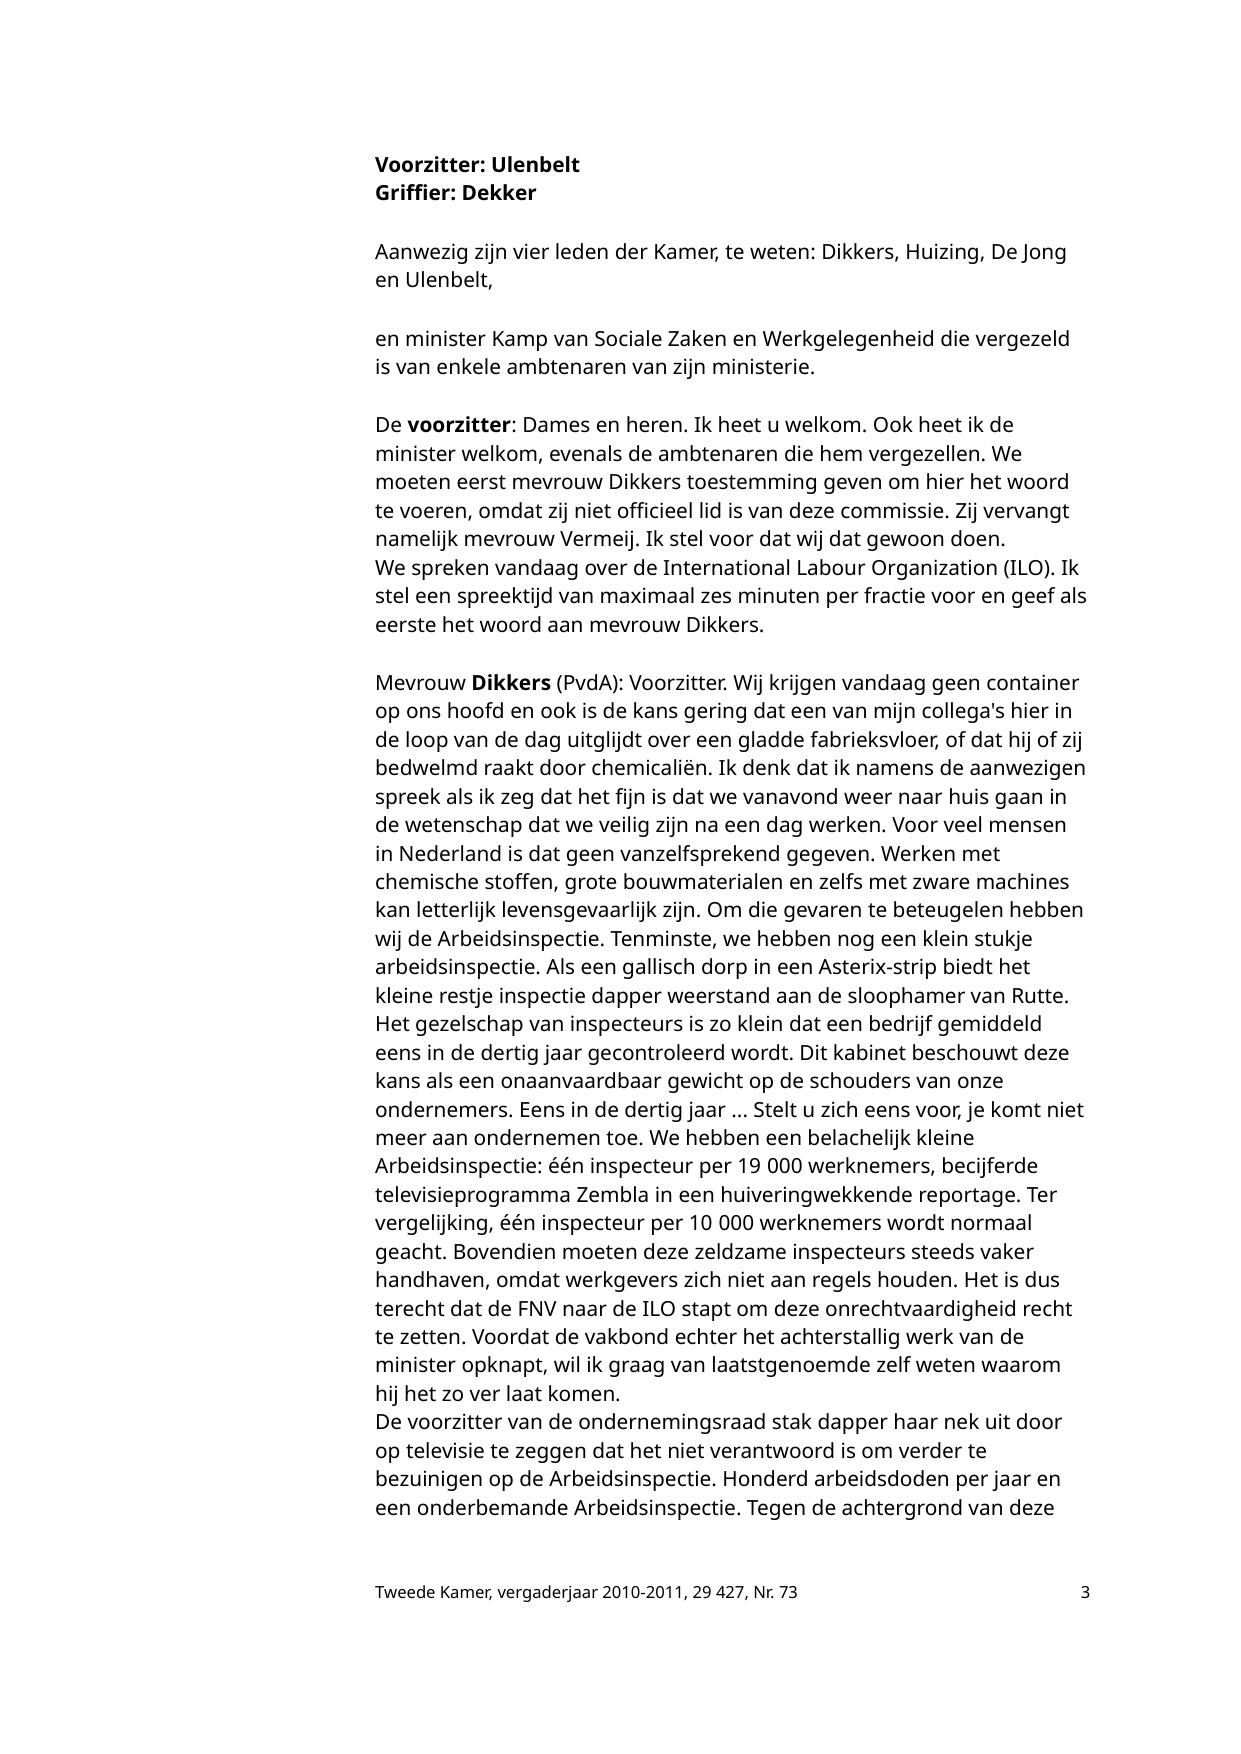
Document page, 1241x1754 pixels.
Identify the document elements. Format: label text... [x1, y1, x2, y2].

text Mevrouw Dikkers (PvdA): Voorzitter. Wij krijgen vandaag geen container op ons hoofd en ook is de kans gering dat een van mijn collega's hier in de loop van de dag uitglijdt over een gladde fabrieksvloer, of dat hij of zij bedwelmd raakt door chemicaliën. Ik denk dat ik namens de aanwezigen spreek als ik zeg dat het fijn is dat we vanavond weer naar huis gaan in de wetenschap dat we veilig zijn na een dag werken. Voor veel mensen in Nederland is dat geen vanzelfsprekend gegeven. Werken met chemische stoffen, grote bouwmaterialen en zelfs met zware machines kan letterlijk levensgevaarlijk zijn. Om die gevaren te beteugelen hebben wij de Arbeidsinspectie. Tenminste, we hebben nog een klein stukje arbeidsinspectie. Als een gallisch dorp in een Asterix-strip biedt het kleine restje inspectie dapper weerstand aan de sloophamer van Rutte. Het gezelschap van inspecteurs is zo klein dat een bedrijf gemiddeld eens in de dertig jaar gecontroleerd wordt. Dit kabinet beschouwt deze kans als een onaanvaardbaar gewicht op de schouders van onze ondernemers. Eens in de dertig jaar ... Stelt u zich eens voor, je komt niet meer aan ondernemen toe. We hebben een belachelijk kleine Arbeidsinspectie: één inspecteur per 19 000 werknemers, becijferde televisieprogramma Zembla in een huiveringwekkende reportage. Ter vergelijking, één inspecteur per 10 000 werknemers wordt normaal geacht. Bovendien moeten deze zeldzame inspecteurs steeds vaker handhaven, omdat werkgevers zich niet aan regels houden. Het is dus terecht dat de FNV naar de ILO stapt om deze onrechtvaardigheid recht te zetten. Voordat de vakbond echter het achterstallig werk van de minister opknapt, wil ik graag van laatstgenoemde zelf weten waarom hij het zo ver laat komen. [375, 668, 1090, 1407]
text We spreken vandaag over de International Labour Organization (ILO). Ik stel een spreektijd van maximaal zes minuten per fractie voor en geef als eerste het woord aan mevrouw Dikkers. [375, 553, 1090, 638]
text Griffier: Dekker [375, 178, 1090, 207]
text Voorzitter: Ulenbelt [375, 150, 1090, 178]
text Aanwezig zijn vier leden der Kamer, te weten: Dikkers, Huizing, De Jong en Ulenbelt, [375, 237, 1090, 294]
text De voorzitter: Dames en heren. Ik heet u welkom. Ook heet ik de minister welkom, evenals de ambtenaren die hem vergezellen. We moeten eerst mevrouw Dikkers toestemming geven om hier het woord te voeren, omdat zij niet officieel lid is van deze commissie. Zij vervangt namelijk mevrouw Vermeij. Ik stel voor dat wij dat gewoon doen. [375, 411, 1090, 553]
text De voorzitter van de ondernemingsraad stak dapper haar nek uit door op televisie te zeggen dat het niet verantwoord is om verder te bezuinigen op de Arbeidsinspectie. Honderd arbeidsdoden per jaar en een onderbemande Arbeidsinspectie. Tegen de achtergrond van deze [375, 1407, 1090, 1521]
text en minister Kamp van Sociale Zaken en Werkgelegenheid die vergezeld is van enkele ambtenaren van zijn ministerie. [375, 324, 1090, 381]
